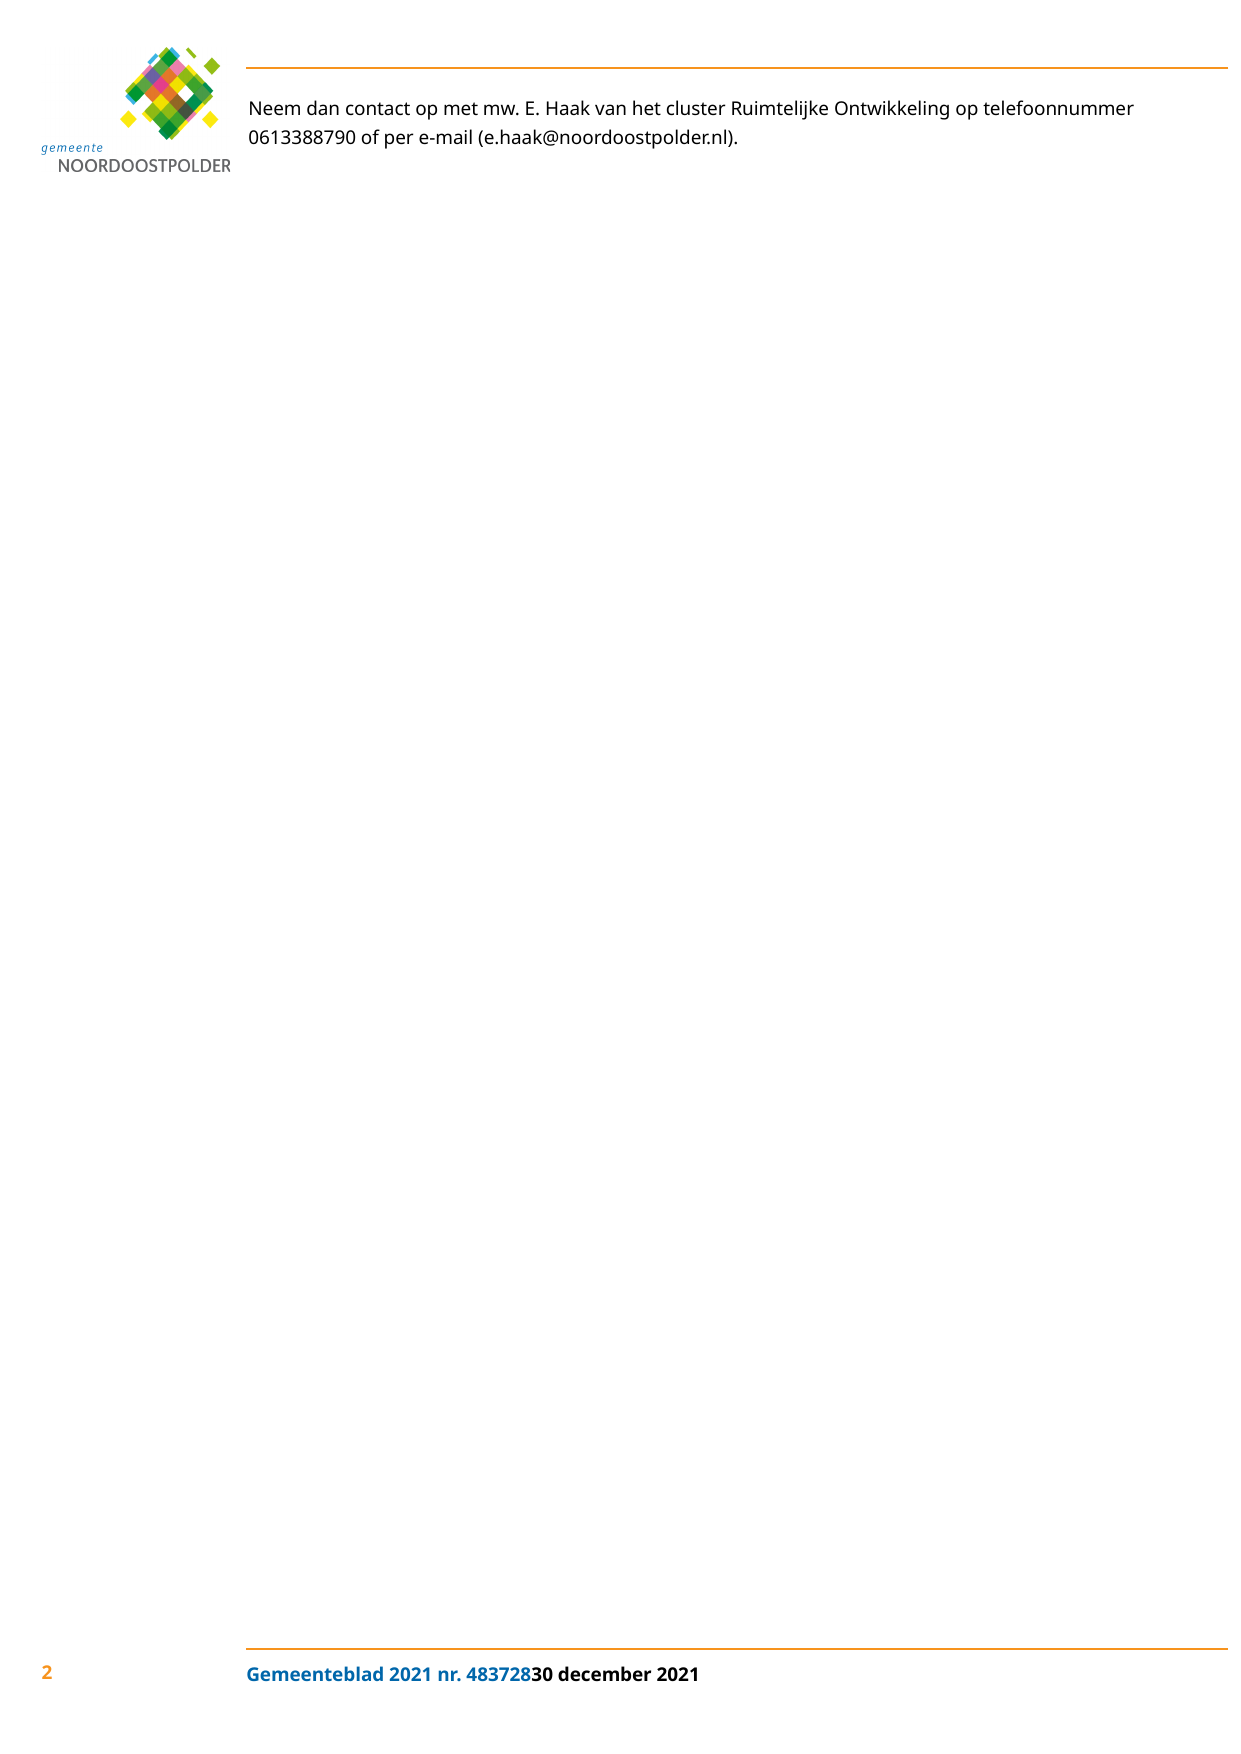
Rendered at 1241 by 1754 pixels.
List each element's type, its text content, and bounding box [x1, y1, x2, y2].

text Neem dan contact op met mw. E. Haak van het cluster Ruimtelijke Ontwikkeling op telefoonnummer 0613388790 of per e-mail (e.haak@noordoostpolder.nl). [248, 95, 1152, 150]
picture [41, 47, 231, 172]
